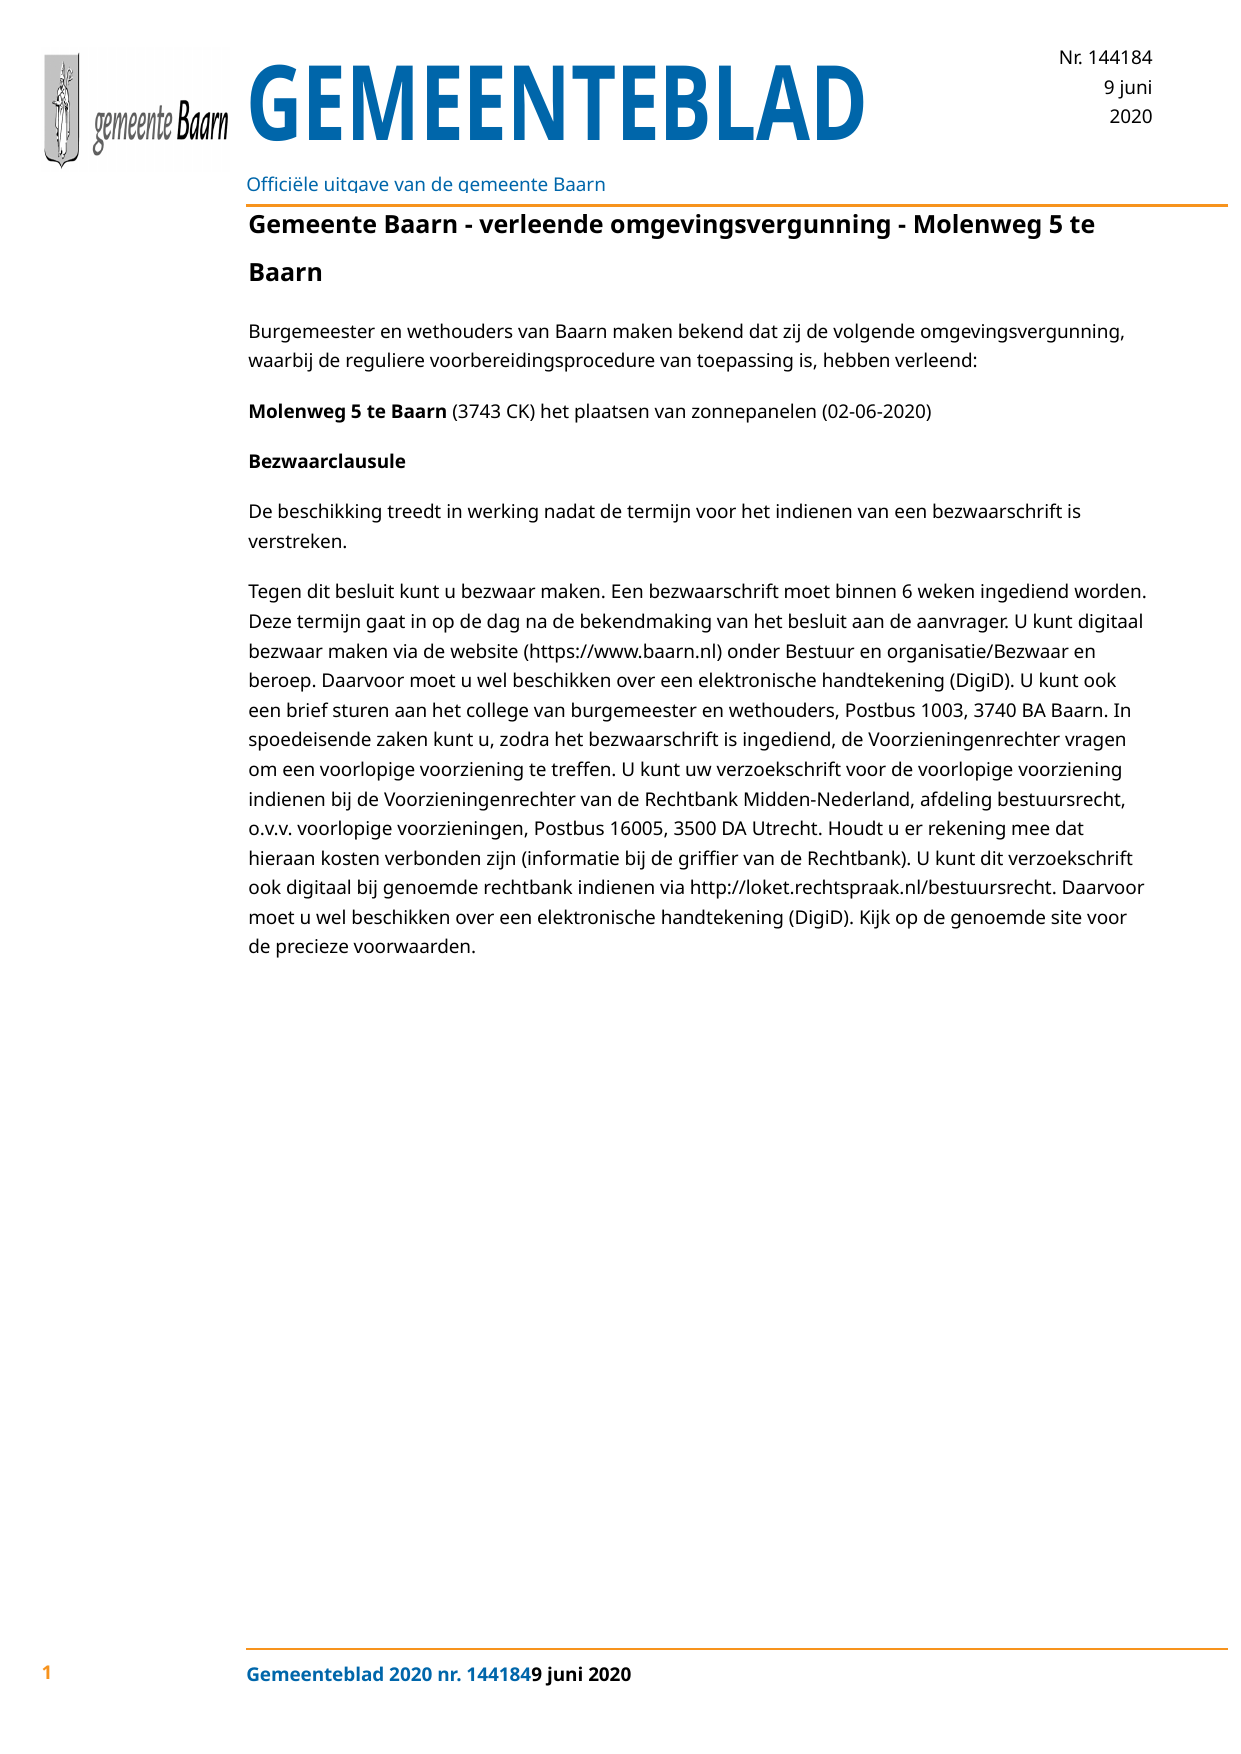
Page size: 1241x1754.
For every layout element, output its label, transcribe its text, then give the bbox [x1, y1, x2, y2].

text Bezwaarclausule [248, 448, 1152, 474]
text Gemeente Baarn - verleende omgevingsvergunning - Molenweg 5 te Baarn [248, 207, 1152, 288]
text Molenweg 5 te Baarn (3743 CK) het plaatsen van zonnepanelen (02-06-2020) [248, 398, 1152, 424]
text Tegen dit besluit kunt u bezwaar maken. Een bezwaarschrift moet binnen 6 weken ingediend worden. Deze termijn gaat in op de dag na de bekendmaking van het besluit aan de aanvrager. U kunt digitaal bezwaar maken via de website (https://www.baarn.nl) onder Bestuur en organisatie/Bezwaar en beroep. Daarvoor moet u wel beschikken over een elektronische handtekening (DigiD). U kunt ook een brief sturen aan het college van burgemeester en wethouders, Postbus 1003, 3740 BA Baarn. In spoedeisende zaken kunt u, zodra het bezwaarschrift is ingediend, de Voorzieningenrechter vragen om een voorlopige voorziening te treffen. U kunt uw verzoekschrift voor de voorlopige voorziening indienen bij de Voorzieningenrechter van de Rechtbank Midden-Nederland, afdeling bestuursrecht, o.v.v. voorlopige voorzieningen, Postbus 16005, 3500 DA Utrecht. Houdt u er rekening mee dat hieraan kosten verbonden zijn (informatie bij de griffier van de Rechtbank). U kunt dit verzoekschrift ook digitaal bij genoemde rechtbank indienen via http://loket.rechtspraak.nl/bestuursrecht. Daarvoor moet u wel beschikken over een elektronische handtekening (DigiD). Kijk op de genoemde site voor de precieze voorwaarden. [248, 579, 1152, 959]
text Burgemeester en wethouders van Baarn maken bekend dat zij de volgende omgevingsvergunning, waarbij de reguliere voorbereidingsprocedure van toepassing is, hebben verleend: [248, 318, 1152, 373]
text De beschikking treedt in werking nadat de termijn voor het indienen van een bezwaarschrift is verstreken. [248, 499, 1152, 554]
picture [41, 47, 231, 172]
